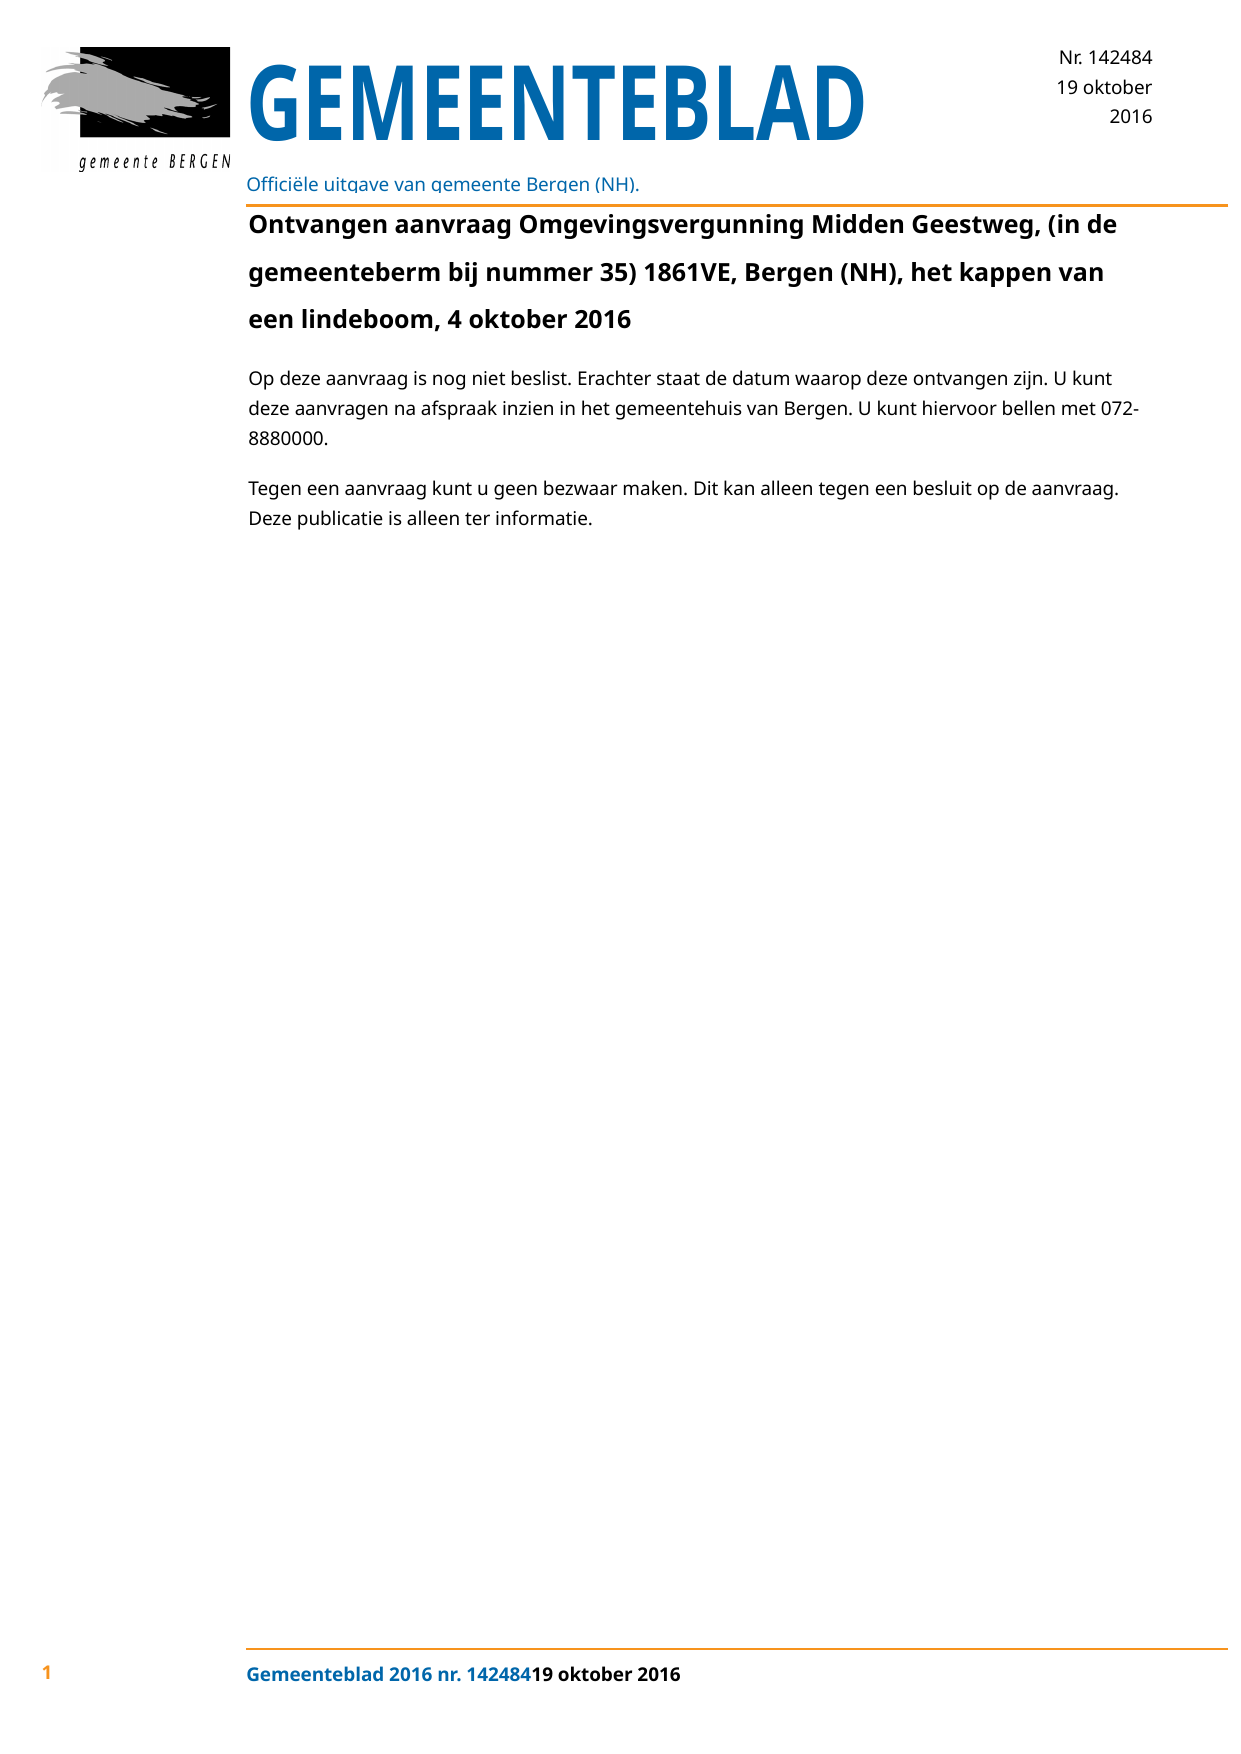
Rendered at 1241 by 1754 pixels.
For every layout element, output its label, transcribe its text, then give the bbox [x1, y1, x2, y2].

text Tegen een aanvraag kunt u geen bezwaar maken. Dit kan alleen tegen een besluit op de aanvraag. Deze publicatie is alleen ter informatie. [248, 475, 1152, 530]
text Op deze aanvraag is nog niet beslist. Erachter staat de datum waarop deze ontvangen zijn. U kunt deze aanvragen na afspraak inzien in het gemeentehuis van Bergen. U kunt hiervoor bellen met 072-8880000. [248, 366, 1152, 450]
text Ontvangen aanvraag Omgevingsvergunning Midden Geestweg, (in de gemeenteberm bij nummer 35) 1861VE, Bergen (NH), het kappen van een lindeboom, 4 oktober 2016 [248, 207, 1152, 336]
picture [41, 47, 231, 172]
